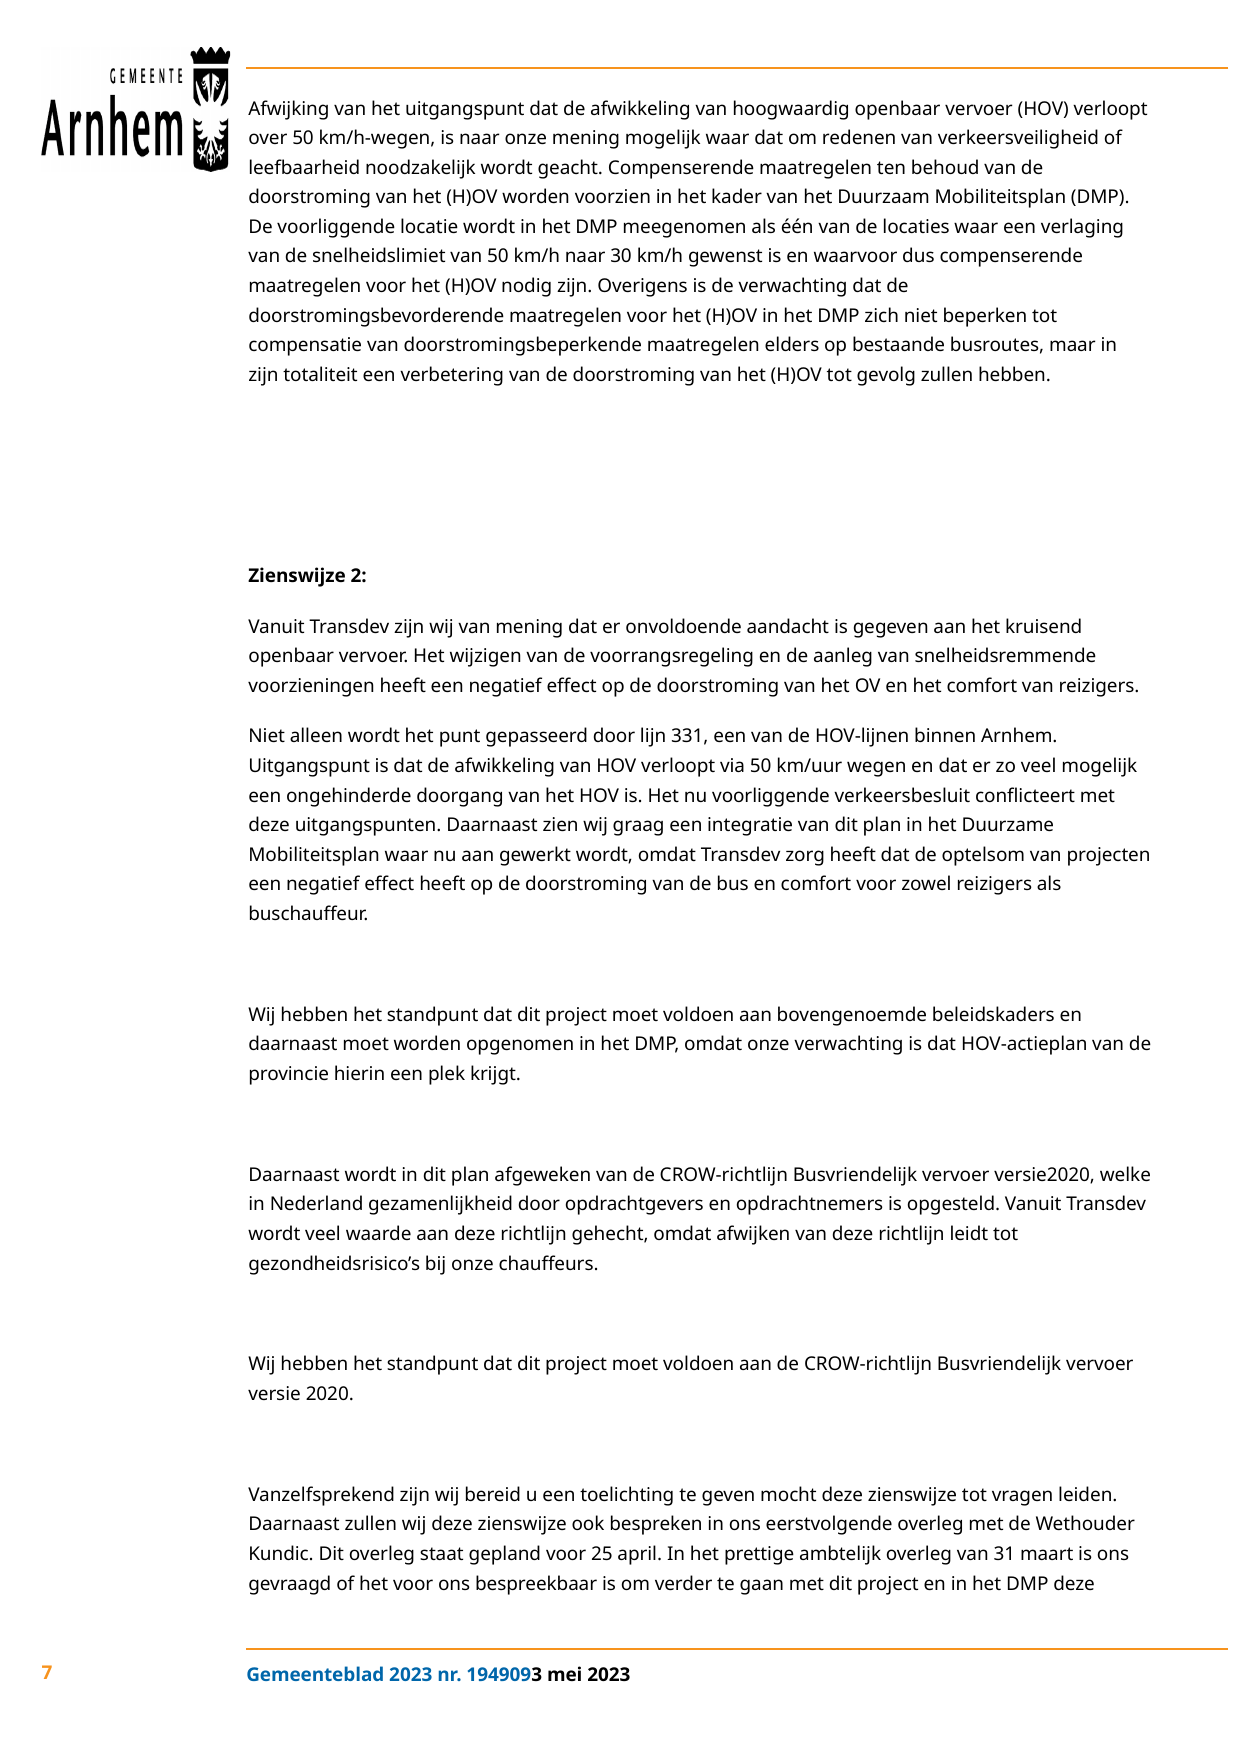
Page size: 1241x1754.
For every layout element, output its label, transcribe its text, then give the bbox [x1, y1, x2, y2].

text Wij hebben het standpunt dat dit project moet voldoen aan de CROW-richtlijn Busvriendelijk vervoer versie 2020. [248, 1351, 1152, 1406]
text Vanuit Transdev zijn wij van mening dat er onvoldoende aandacht is gegeven aan het kruisend openbaar vervoer. Het wijzigen van de voorrangsregeling en de aanleg van snelheidsremmende voorzieningen heeft een negatief effect op de doorstroming van het OV en het comfort van reizigers. [248, 613, 1152, 698]
text Niet alleen wordt het punt gepasseerd door lijn 331, een van de HOV-lijnen binnen Arnhem. Uitgangspunt is dat de afwikkeling van HOV verloopt via 50 km/uur wegen en dat er zo veel mogelijk een ongehinderde doorgang van het HOV is. Het nu voorliggende verkeersbesluit conflicteert met deze uitgangspunten. Daarnaast zien wij graag een integratie van dit plan in het Duurzame Mobiliteitsplan waar nu aan gewerkt wordt, omdat Transdev zorg heeft dat de optelsom van projecten een negatief effect heeft op de doorstroming van de bus en comfort voor zowel reizigers als buschauffeur. [248, 723, 1152, 926]
text Afwijking van het uitgangspunt dat de afwikkeling van hoogwaardig openbaar vervoer (HOV) verloopt over 50 km/h-wegen, is naar onze mening mogelijk waar dat om redenen van verkeersveiligheid of leefbaarheid noodzakelijk wordt geacht. Compenserende maatregelen ten behoud van de doorstroming van het (H)OV worden voorzien in het kader van het Duurzaam Mobiliteitsplan (DMP). De voorliggende locatie wordt in het DMP meegenomen als één van de locaties waar een verlaging van de snelheidslimiet van 50 km/h naar 30 km/h gewenst is en waarvoor dus compenserende maatregelen voor het (H)OV nodig zijn. Overigens is de verwachting dat de doorstromingsbevorderende maatregelen voor het (H)OV in het DMP zich niet beperken tot compensatie van doorstromingsbeperkende maatregelen elders op bestaande busroutes, maar in zijn totaliteit een verbetering van de doorstroming van het (H)OV tot gevolg zullen hebben. [248, 95, 1152, 387]
text Daarnaast wordt in dit plan afgeweken van de CROW-richtlijn Busvriendelijk vervoer versie2020, welke in Nederland gezamenlijkheid door opdrachtgevers en opdrachtnemers is opgesteld. Vanuit Transdev wordt veel waarde aan deze richtlijn gehecht, omdat afwijken van deze richtlijn leidt tot gezondheidsrisico’s bij onze chauffeurs. [248, 1161, 1152, 1276]
picture [41, 47, 231, 172]
text Zienswijze 2: [248, 563, 1152, 588]
text Wij hebben het standpunt dat dit project moet voldoen aan bovengenoemde beleidskaders en daarnaast moet worden opgenomen in het DMP, omdat onze verwachting is dat HOV-actieplan van de provincie hierin een plek krijgt. [248, 1001, 1152, 1086]
text Vanzelfsprekend zijn wij bereid u een toelichting te geven mocht deze zienswijze tot vragen leiden. Daarnaast zullen wij deze zienswijze ook bespreken in ons eerstvolgende overleg met de Wethouder Kundic. Dit overleg staat gepland voor 25 april. In het prettige ambtelijk overleg van 31 maart is ons gevraagd of het voor ons bespreekbaar is om verder te gaan met dit project en in het DMP deze [248, 1481, 1152, 1596]
